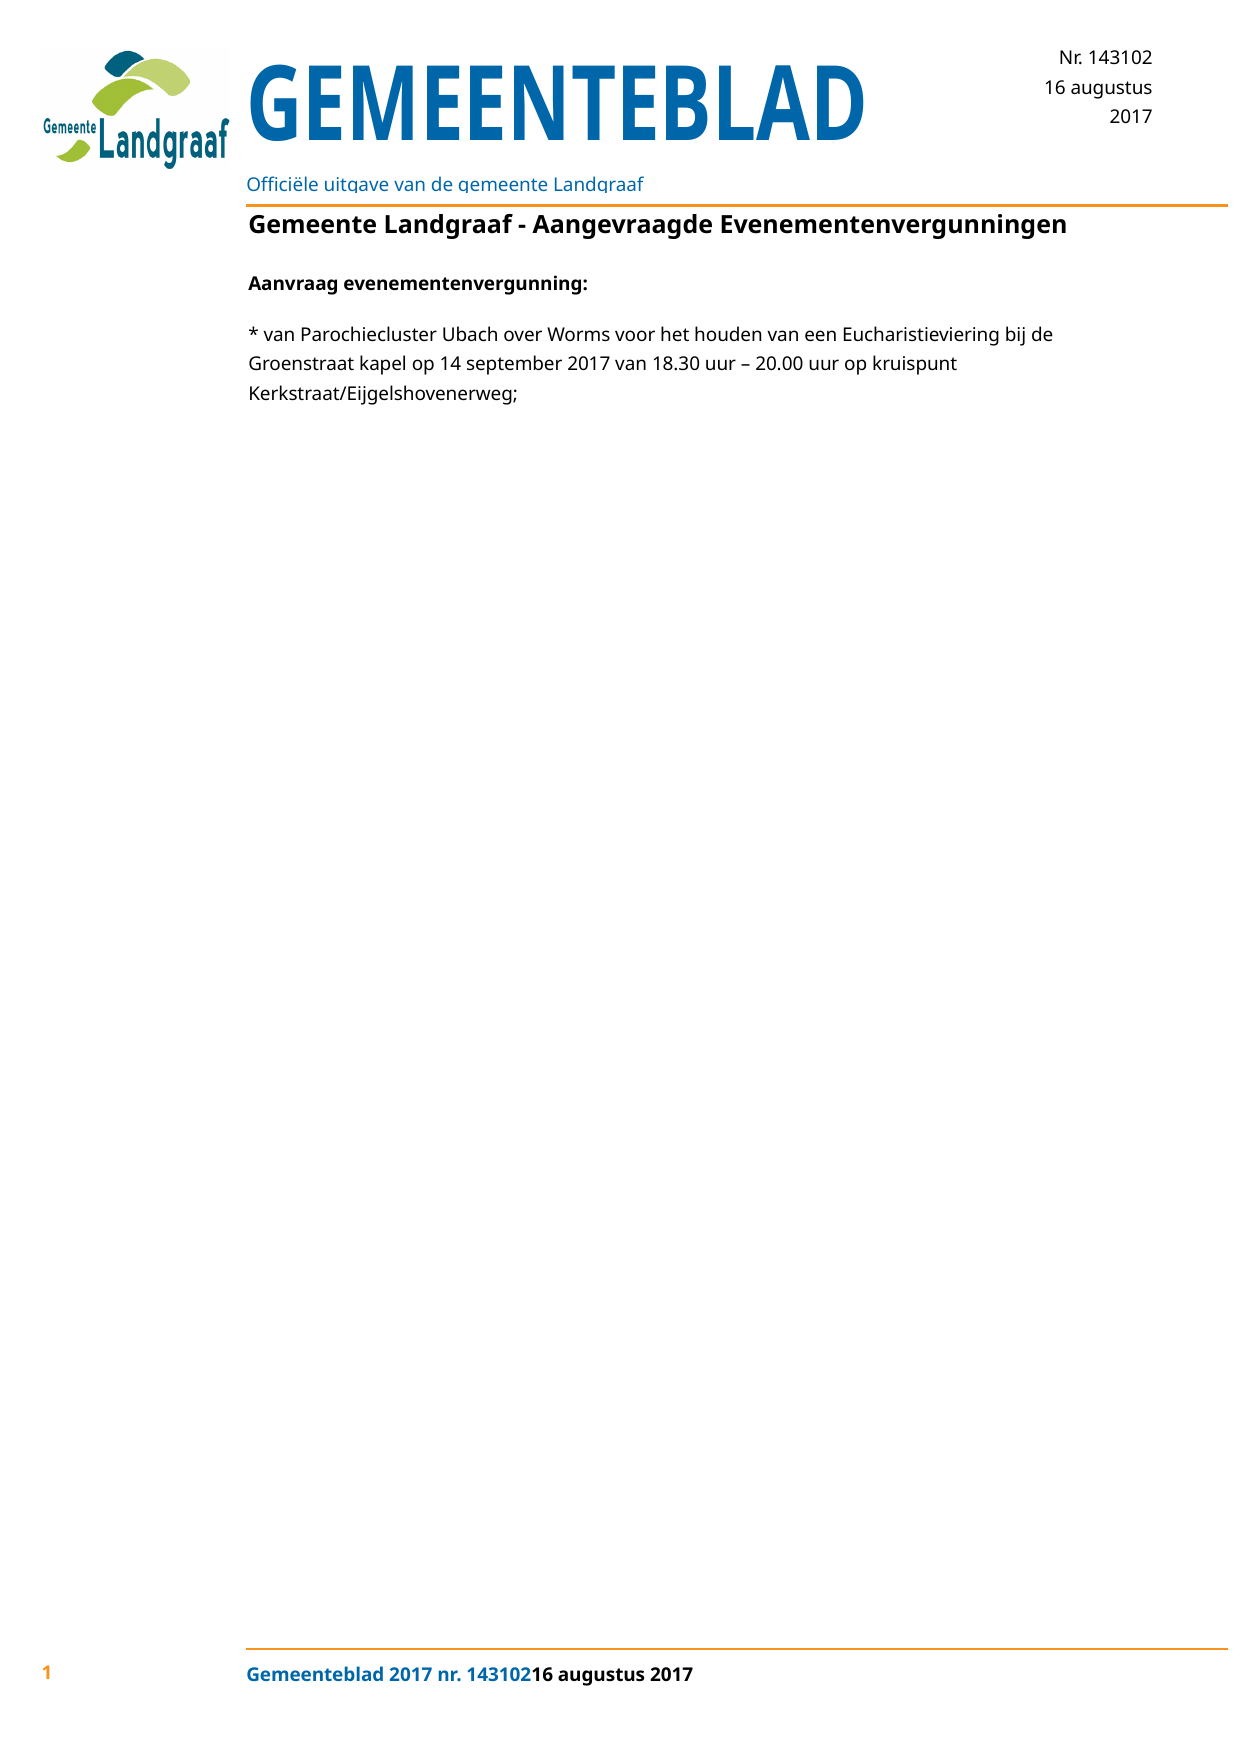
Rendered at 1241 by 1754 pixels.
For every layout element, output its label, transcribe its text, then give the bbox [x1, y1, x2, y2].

text Gemeente Landgraaf - Aangevraagde Evenementenvergunningen [248, 207, 1152, 241]
text Aanvraag evenementenvergunning: [248, 270, 1152, 296]
picture [41, 47, 231, 172]
text * van Parochiecluster Ubach over Worms voor het houden van een Eucharistieviering bij de Groenstraat kapel op 14 september 2017 van 18.30 uur – 20.00 uur op kruispunt Kerkstraat/Eijgelshovenerweg; [248, 321, 1152, 406]
